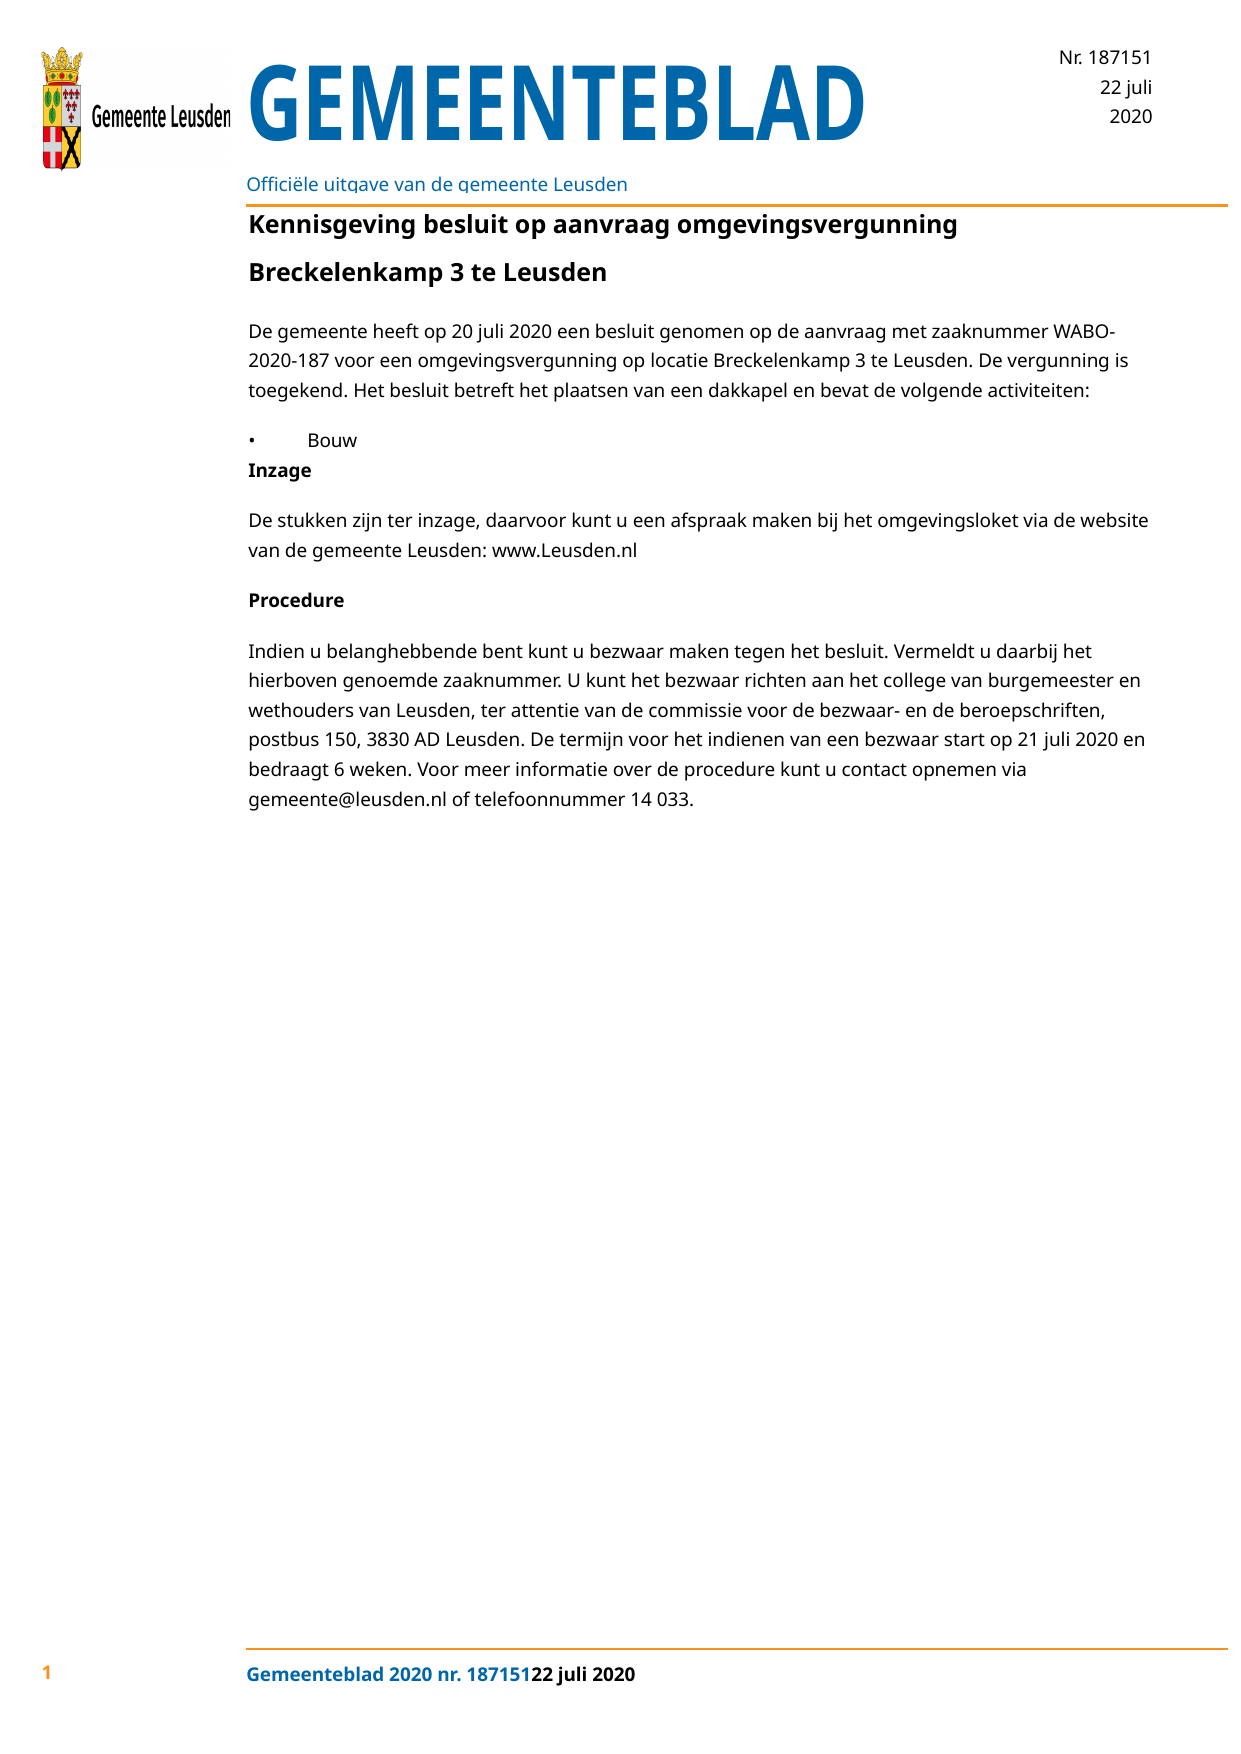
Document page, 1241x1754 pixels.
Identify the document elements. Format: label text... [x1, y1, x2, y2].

text De gemeente heeft op 20 juli 2020 een besluit genomen op de aanvraag met zaaknummer WABO-2020-187 voor een omgevingsvergunning op locatie Breckelenkamp 3 te Leusden. De vergunning is toegekend. Het besluit betreft het plaatsen van een dakkapel en bevat de volgende activiteiten: [248, 318, 1152, 403]
text Inzage [248, 457, 1152, 483]
text Procedure [248, 587, 1152, 613]
text Indien u belanghebbende bent kunt u bezwaar maken tegen het besluit. Vermeldt u daarbij het hierboven genoemde zaaknummer. U kunt het bezwaar richten aan het college van burgemeester en wethouders van Leusden, ter attentie van de commissie voor de bezwaar- en de beroepschriften, postbus 150, 3830 AD Leusden. De termijn voor het indienen van een bezwaar start op 21 juli 2020 en bedraagt 6 weken. Voor meer informatie over de procedure kunt u contact opnemen via gemeente@leusden.nl of telefoonnummer 14 033. [248, 638, 1152, 812]
picture [41, 47, 231, 172]
list Bouw [248, 427, 1152, 453]
text De stukken zijn ter inzage, daarvoor kunt u een afspraak maken bij het omgevingsloket via de website van de gemeente Leusden: www.Leusden.nl [248, 507, 1152, 563]
text Kennisgeving besluit op aanvraag omgevingsvergunning Breckelenkamp 3 te Leusden [248, 207, 1152, 288]
